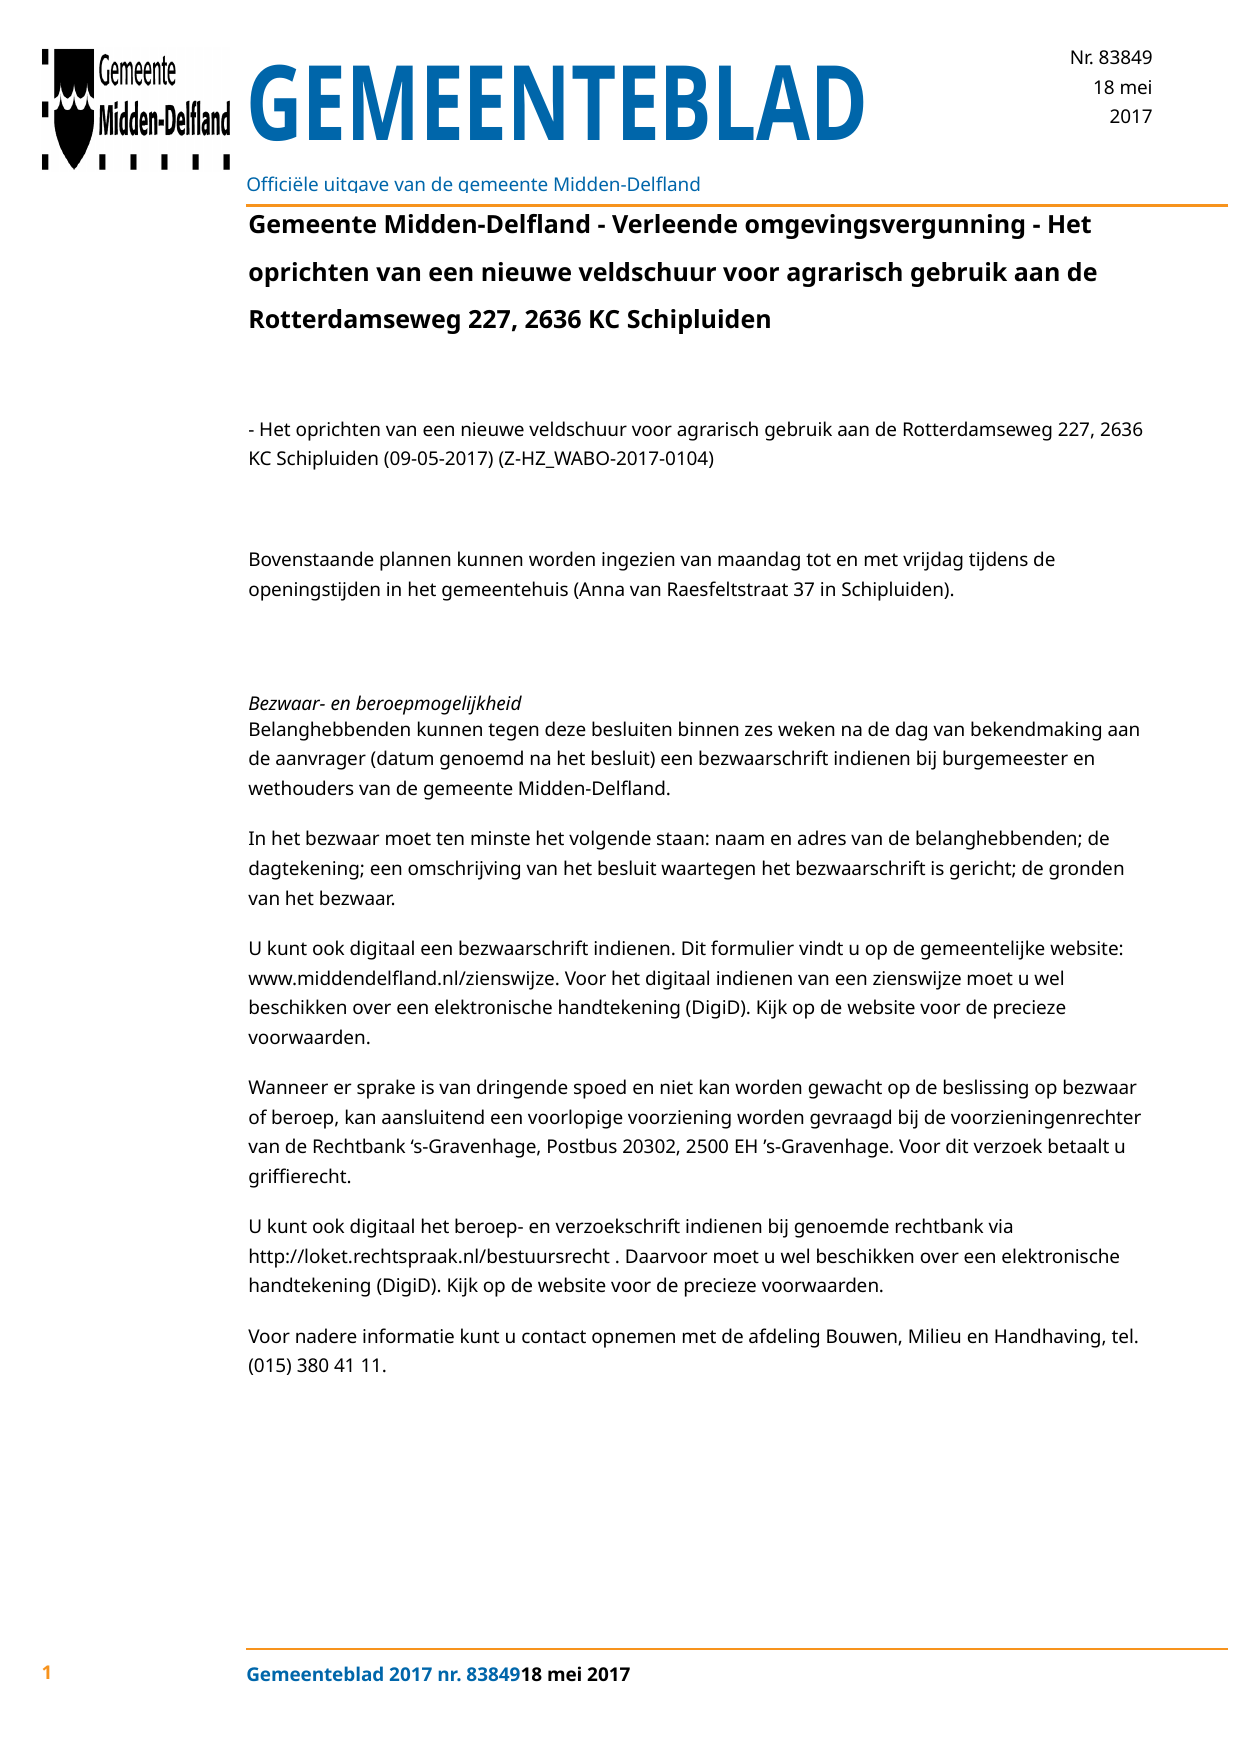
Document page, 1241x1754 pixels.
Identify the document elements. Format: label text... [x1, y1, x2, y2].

text Belanghebbenden kunnen tegen deze besluiten binnen zes weken na de dag van bekendmaking aan de aanvrager (datum genoemd na het besluit) een bezwaarschrift indienen bij burgemeester en wethouders van de gemeente Midden-Delfland. [248, 716, 1152, 801]
text Voor nadere informatie kunt u contact opnemen met de afdeling Bouwen, Milieu en Handhaving, tel. (015) 380 41 11. [248, 1323, 1152, 1378]
text U kunt ook digitaal een bezwaarschrift indienen. Dit formulier vindt u op de gemeentelijke website: www.middendelfland.nl/zienswijze. Voor het digitaal indienen van een zienswijze moet u wel beschikken over een elektronische handtekening (DigiD). Kijk op de website voor de precieze voorwaarden. [248, 935, 1152, 1050]
text Bezwaar- en beroepmogelijkheid [248, 690, 1152, 716]
text Bovenstaande plannen kunnen worden ingezien van maandag tot en met vrijdag tijdens de openingstijden in het gemeentehuis (Anna van Raesfeltstraat 37 in Schipluiden). [248, 546, 1152, 602]
text In het bezwaar moet ten minste het volgende staan: naam en adres van de belanghebbenden; de dagtekening; een omschrijving van het besluit waartegen het bezwaarschrift is gericht; de gronden van het bezwaar. [248, 826, 1152, 911]
text - Het oprichten van een nieuwe veldschuur voor agrarisch gebruik aan de Rotterdamseweg 227, 2636 KC Schipluiden (09-05-2017) (Z-HZ_WABO-2017-0104) [248, 416, 1152, 471]
text Wanneer er sprake is van dringende spoed en niet kan worden gewacht op de beslissing op bezwaar of beroep, kan aansluitend een voorlopige voorziening worden gevraagd bij de voorzieningenrechter van de Rechtbank ‘s-Gravenhage, Postbus 20302, 2500 EH ’s-Gravenhage. Voor dit verzoek betaalt u griffierecht. [248, 1074, 1152, 1189]
picture [41, 47, 231, 172]
text U kunt ook digitaal het beroep- en verzoekschrift indienen bij genoemde rechtbank via http://loket.rechtspraak.nl/bestuursrecht . Daarvoor moet u wel beschikken over een elektronische handtekening (DigiD). Kijk op de website voor de precieze voorwaarden. [248, 1213, 1152, 1298]
text Gemeente Midden-Delfland - Verleende omgevingsvergunning - Het oprichten van een nieuwe veldschuur voor agrarisch gebruik aan de Rotterdamseweg 227, 2636 KC Schipluiden [248, 207, 1152, 336]
